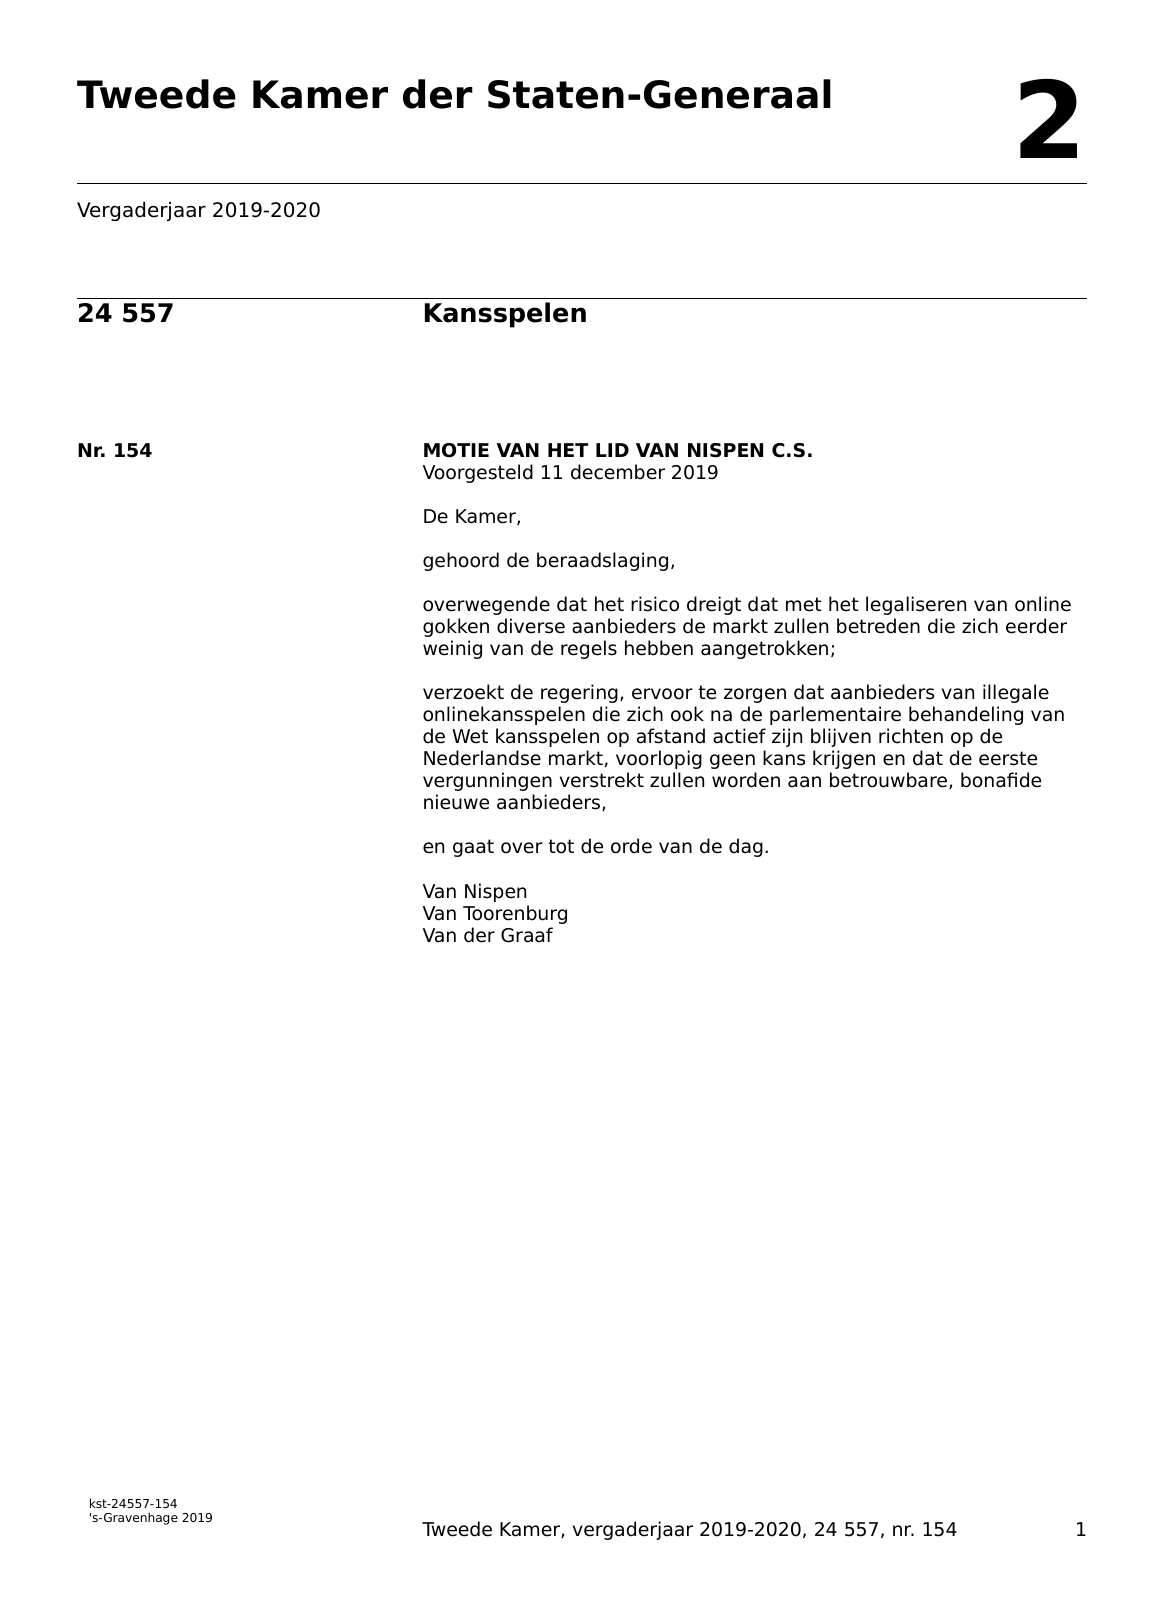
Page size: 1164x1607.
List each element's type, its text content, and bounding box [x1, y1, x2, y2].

text Van der Graaf [422, 924, 1087, 946]
text Van Nispen [422, 881, 1087, 902]
table_header Tweede Kamer der Staten-Generaal [77, 59, 886, 183]
text kst-24557-154 [88, 1497, 323, 1511]
table_header 2 [886, 59, 1087, 183]
text verzoekt de regering, ervoor te zorgen dat aanbieders van illegale onlinekansspelen die zich ook na de parlementaire behandeling van de Wet kansspelen op afstand actief zijn blijven richten op de Nederlandse markt, voorlopig geen kans krijgen en dat de eerste vergunningen verstrekt zullen worden aan betrouwbare, bonafide nieuwe aanbieders, [422, 682, 1087, 814]
subtitle Nr. 154 MOTIE VAN HET LID VAN NISPEN C.S. [77, 440, 1087, 462]
table_cell Vergaderjaar 2019-2020 [77, 184, 1087, 298]
text De Kamer, [422, 506, 1087, 528]
text gehoord de beraadslaging, [422, 550, 1087, 572]
text Van Toorenburg [422, 902, 1087, 924]
text 's-Gravenhage 2019 [88, 1511, 323, 1525]
text Voorgesteld 11 december 2019 [422, 462, 1087, 484]
text overwegende dat het risico dreigt dat met het legaliseren van online gokken diverse aanbieders de markt zullen betreden die zich eerder weinig van de regels hebben aangetrokken; [422, 594, 1087, 660]
subtitle 24 557 Kansspelen [77, 299, 1087, 329]
text en gaat over tot de orde van de dag. [422, 836, 1087, 858]
